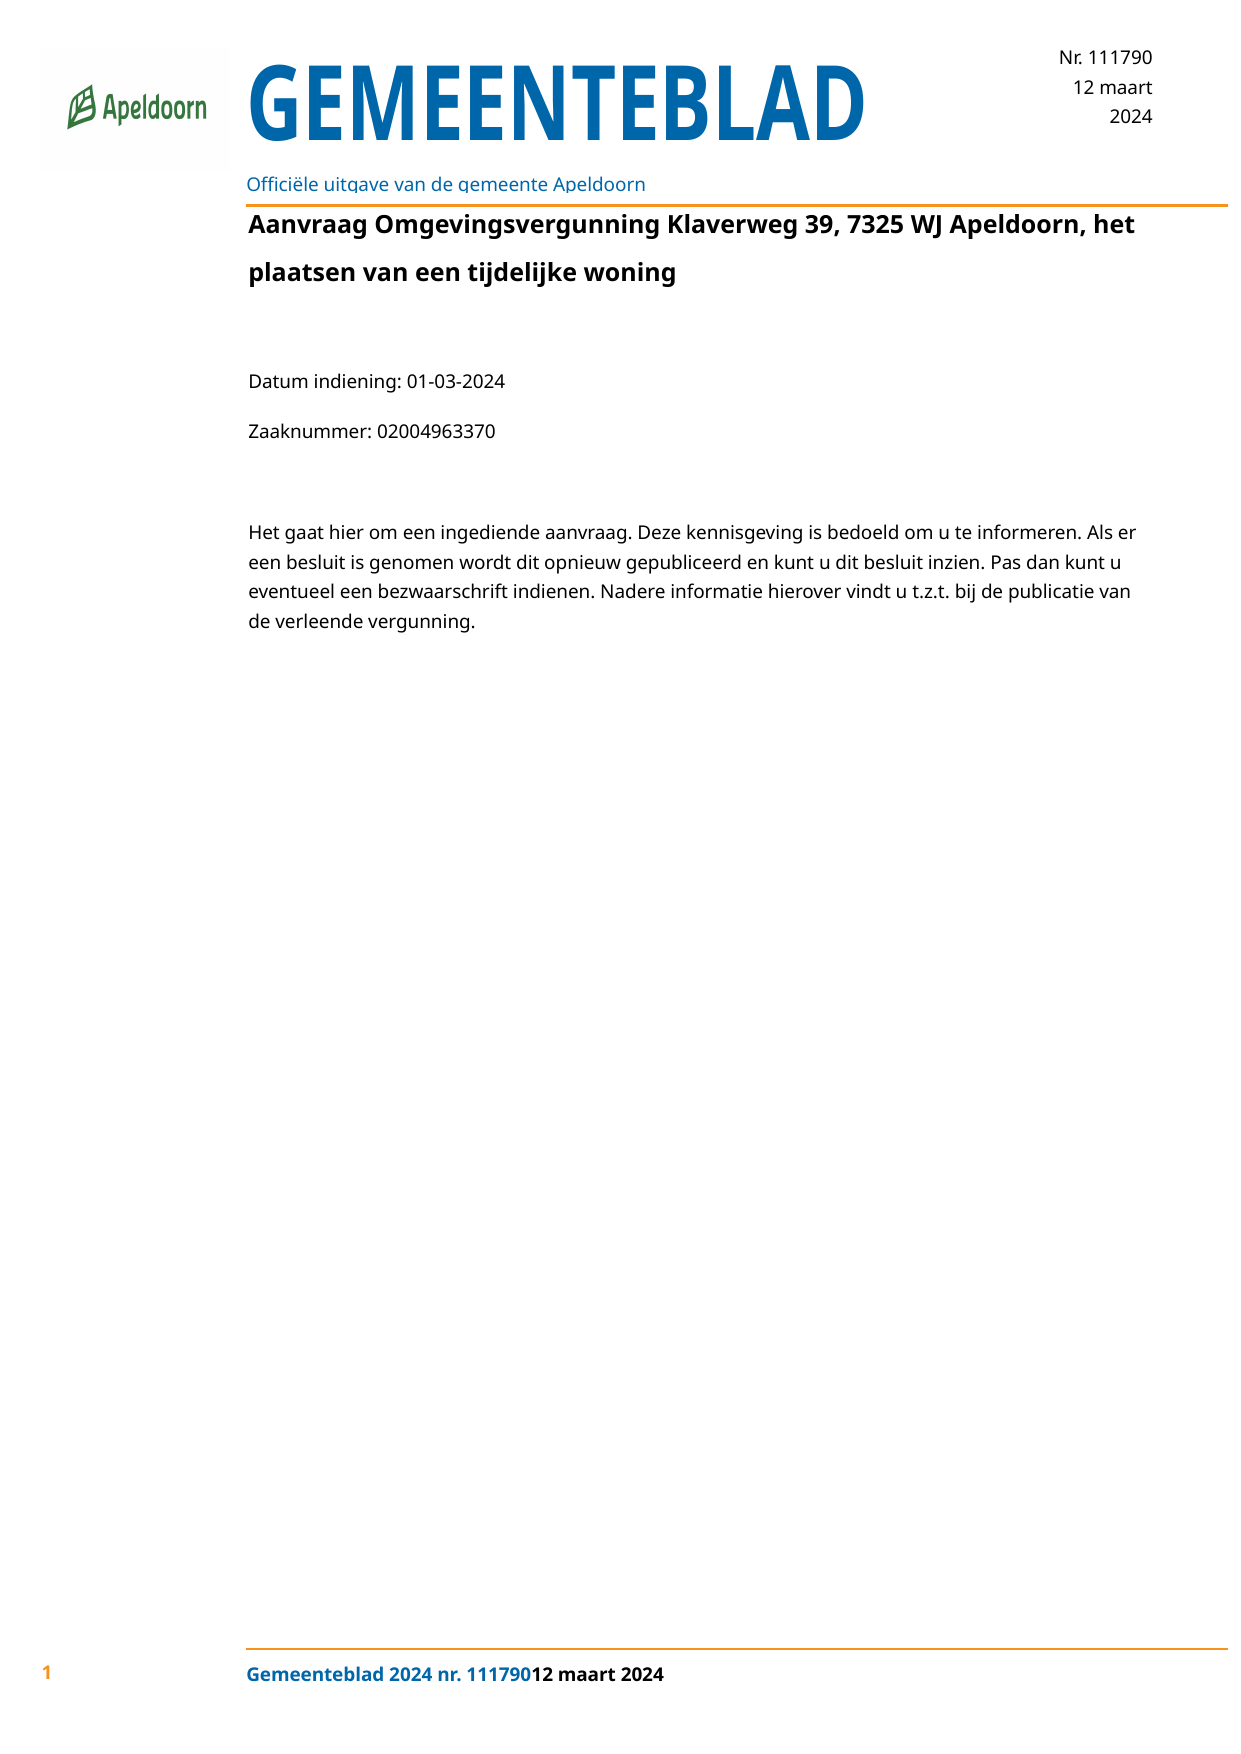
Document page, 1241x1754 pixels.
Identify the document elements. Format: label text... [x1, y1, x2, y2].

text Het gaat hier om een ingediende aanvraag. Deze kennisgeving is bedoeld om u te informeren. Als er een besluit is genomen wordt dit opnieuw gepubliceerd en kunt u dit besluit inzien. Pas dan kunt u eventueel een bezwaarschrift indienen. Nadere informatie hierover vindt u t.z.t. bij de publicatie van de verleende vergunning. [248, 519, 1152, 634]
text Datum indiening: 01-03-2024 [248, 368, 1152, 394]
picture [41, 47, 231, 172]
text Zaaknummer: 02004963370 [248, 419, 1152, 444]
text Aanvraag Omgevingsvergunning Klaverweg 39, 7325 WJ Apeldoorn, het plaatsen van een tijdelijke woning [248, 207, 1152, 288]
